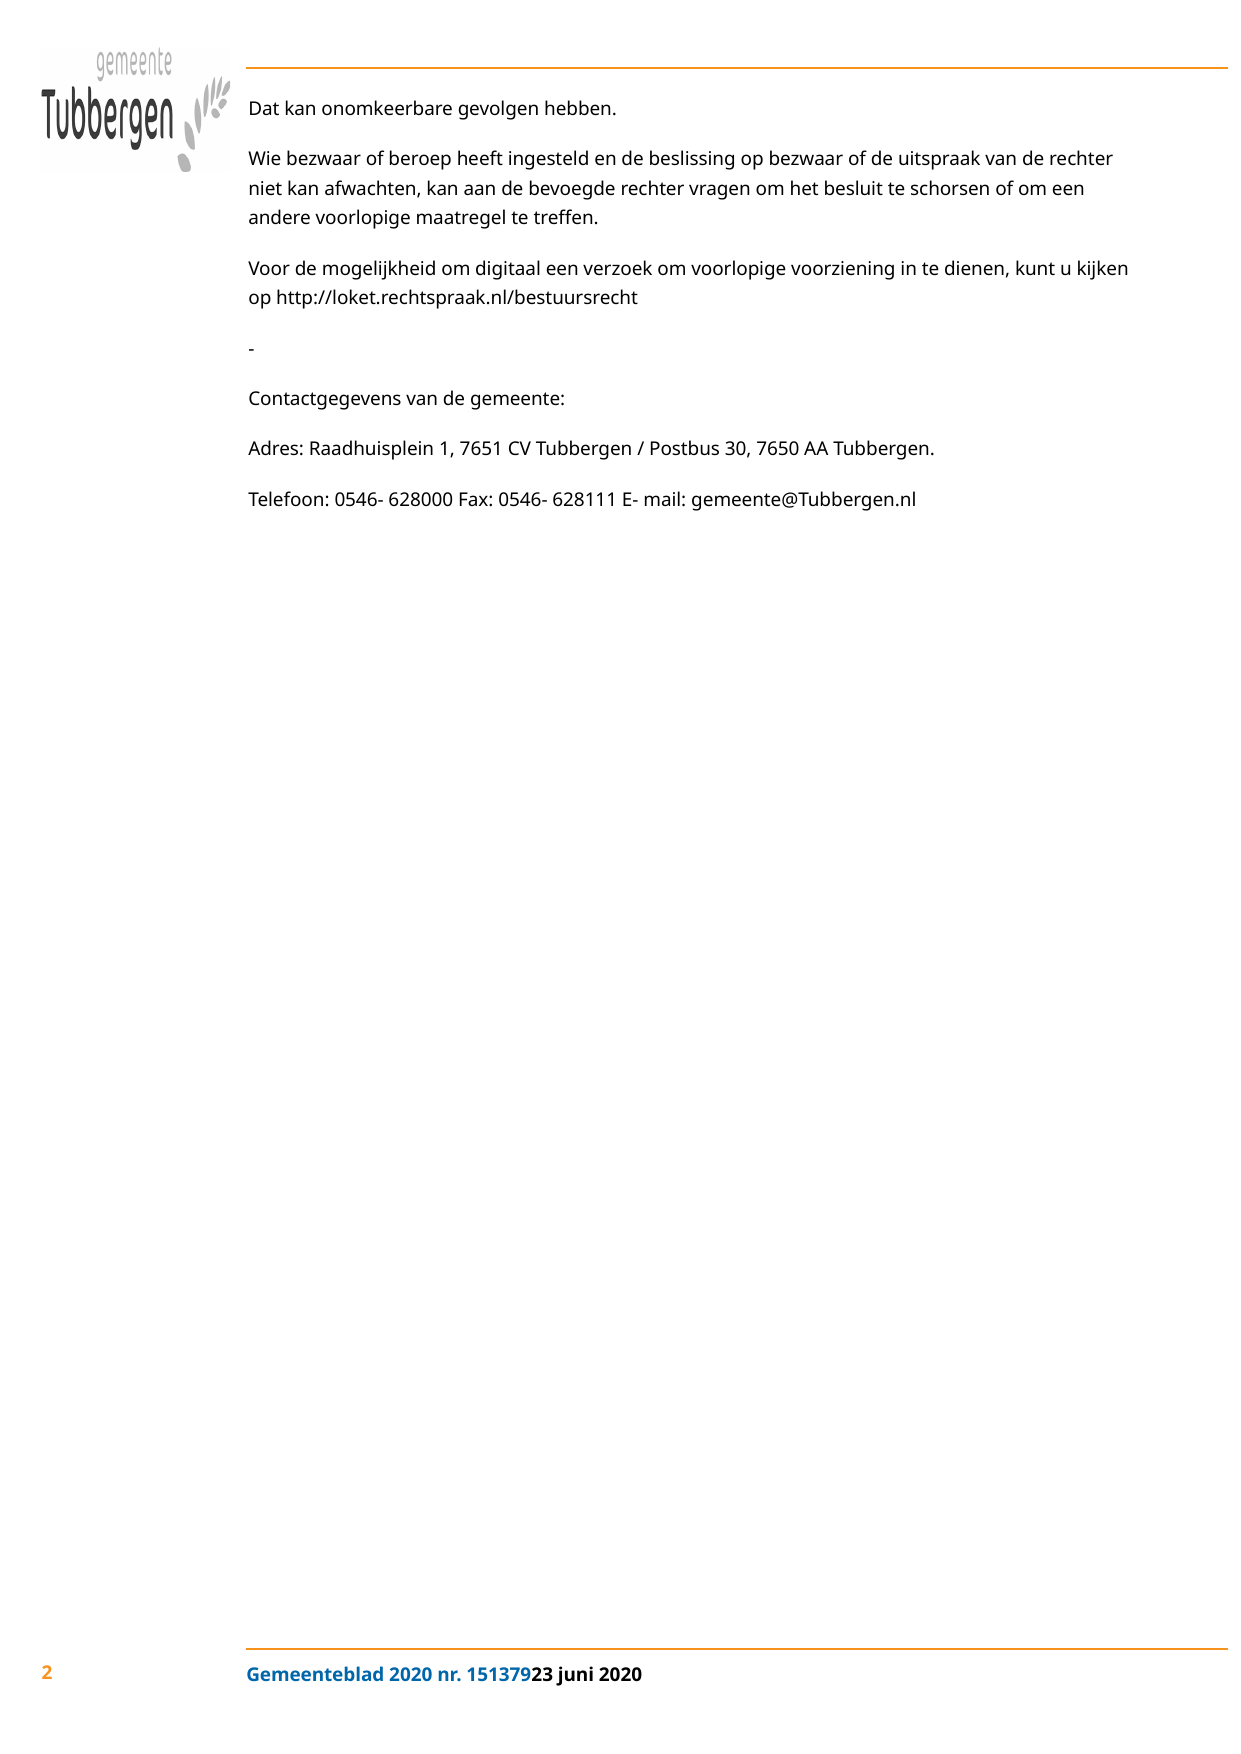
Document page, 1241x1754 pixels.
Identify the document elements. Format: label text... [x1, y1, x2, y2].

text Dat kan onomkeerbare gevolgen hebben. [248, 95, 1152, 121]
text - [248, 335, 1152, 361]
picture [41, 47, 231, 172]
text Adres: Raadhuisplein 1, 7651 CV Tubbergen / Postbus 30, 7650 AA Tubbergen. [248, 436, 1152, 461]
text Voor de mogelijkheid om digitaal een verzoek om voorlopige voorziening in te dienen, kunt u kijken op http://loket.rechtspraak.nl/bestuursrecht [248, 255, 1152, 310]
text Contactgegevens van de gemeente: [248, 385, 1152, 411]
text Wie bezwaar of beroep heeft ingesteld en de beslissing op bezwaar of de uitspraak van de rechter niet kan afwachten, kan aan de bevoegde rechter vragen om het besluit te schorsen of om een andere voorlopige maatregel te treffen. [248, 145, 1152, 230]
text Telefoon: 0546- 628000 Fax: 0546- 628111 E- mail: gemeente@Tubbergen.nl [248, 486, 1152, 512]
